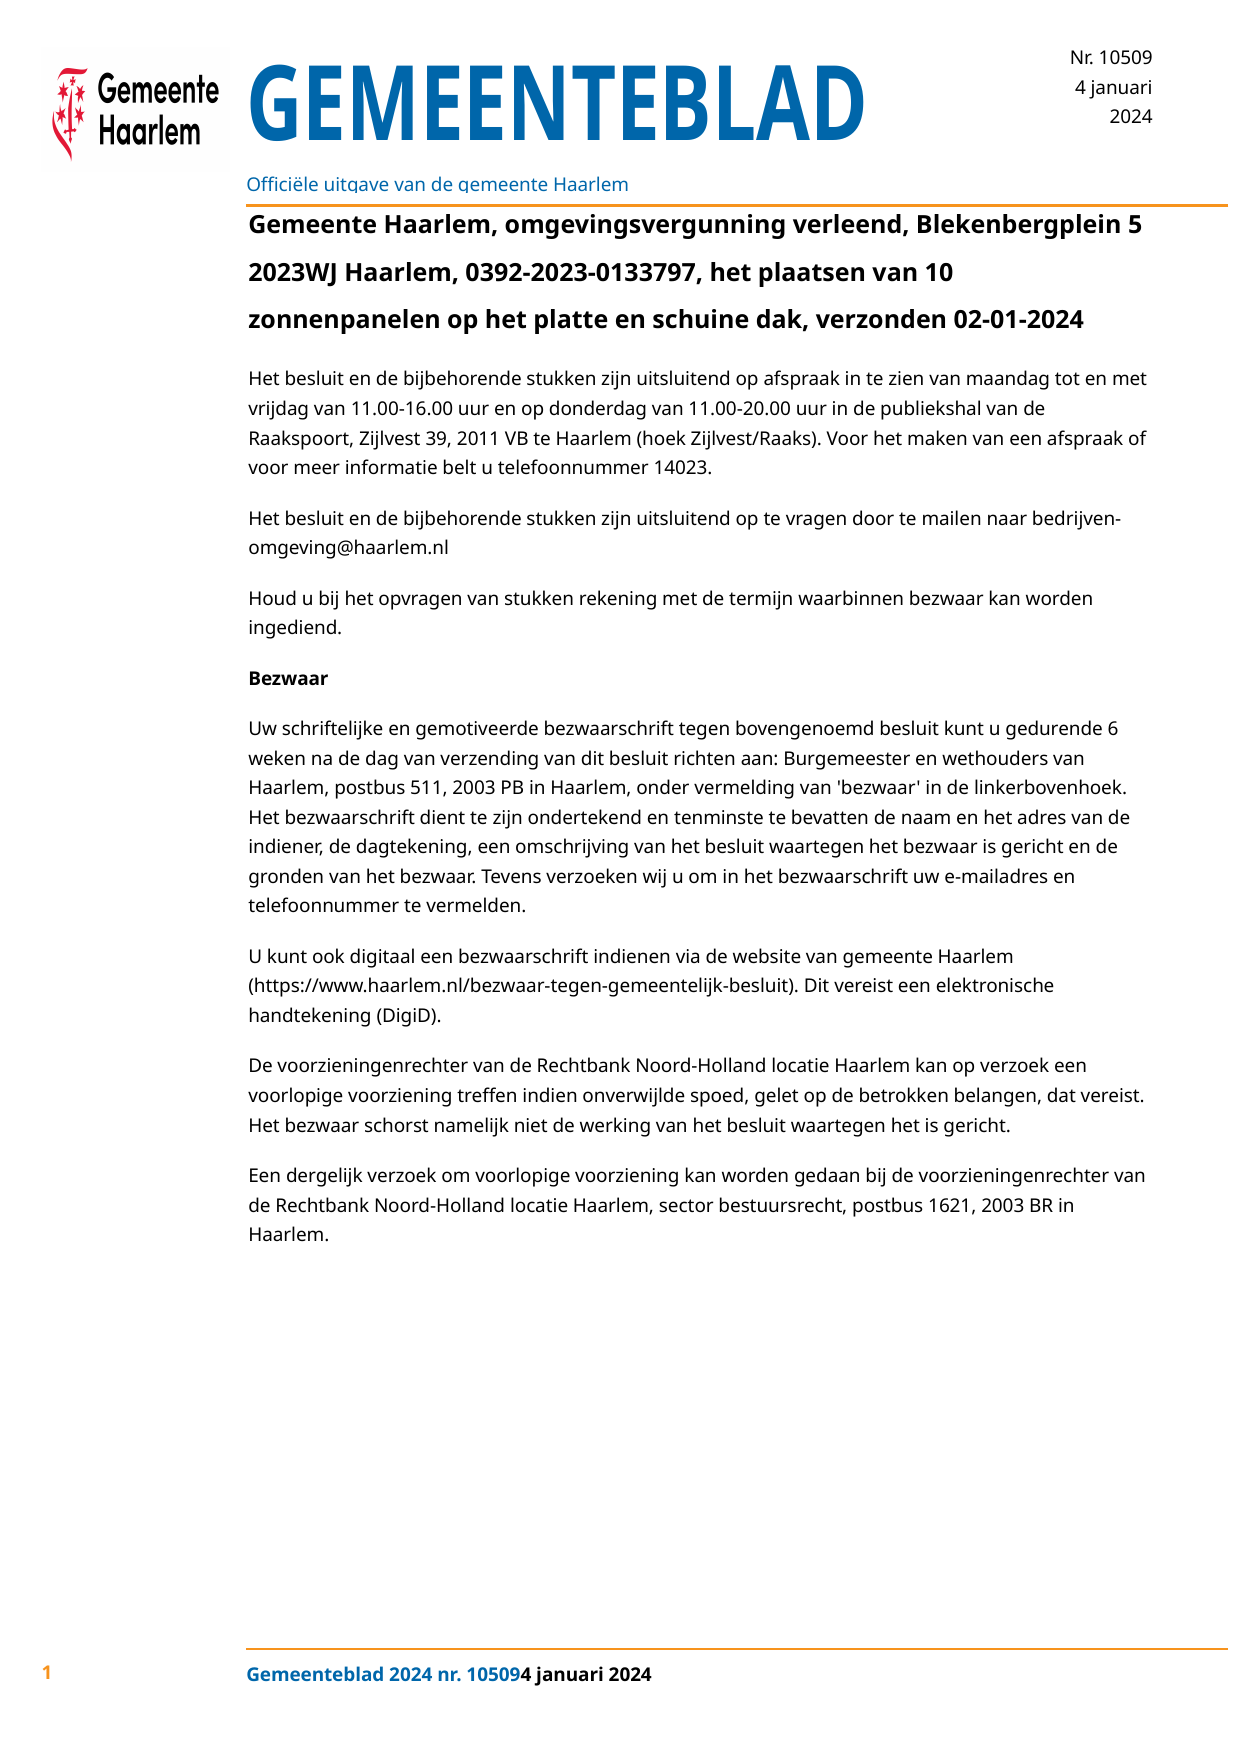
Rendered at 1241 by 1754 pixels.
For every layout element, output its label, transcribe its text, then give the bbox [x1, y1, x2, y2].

text Gemeente Haarlem, omgevingsvergunning verleend, Blekenbergplein 5 2023WJ Haarlem, 0392-2023-0133797, het plaatsen van 10 zonnenpanelen op het platte en schuine dak, verzonden 02-01-2024 [248, 207, 1152, 336]
text U kunt ook digitaal een bezwaarschrift indienen via de website van gemeente Haarlem (https://www.haarlem.nl/bezwaar-tegen-gemeentelijk-besluit). Dit vereist een elektronische handtekening (DigiD). [248, 943, 1152, 1028]
text Het besluit en de bijbehorende stukken zijn uitsluitend op te vragen door te mailen naar bedrijven-omgeving@haarlem.nl [248, 505, 1152, 560]
text Uw schriftelijke en gemotiveerde bezwaarschrift tegen bovengenoemd besluit kunt u gedurende 6 weken na de dag van verzending van dit besluit richten aan: Burgemeester en wethouders van Haarlem, postbus 511, 2003 PB in Haarlem, onder vermelding van 'bezwaar' in de linkerbovenhoek. Het bezwaarschrift dient te zijn ondertekend en tenminste te bevatten de naam en het adres van de indiener, de dagtekening, een omschrijving van het besluit waartegen het bezwaar is gericht en de gronden van het bezwaar. Tevens verzoeken wij u om in het bezwaarschrift uw e-mailadres en telefoonnummer te vermelden. [248, 715, 1152, 918]
text De voorzieningenrechter van de Rechtbank Noord-Holland locatie Haarlem kan op verzoek een voorlopige voorziening treffen indien onverwijlde spoed, gelet op de betrokken belangen, dat vereist. Het bezwaar schorst namelijk niet de werking van het besluit waartegen het is gericht. [248, 1053, 1152, 1137]
picture [41, 47, 231, 172]
text Een dergelijk verzoek om voorlopige voorziening kan worden gedaan bij de voorzieningenrechter van de Rechtbank Noord-Holland locatie Haarlem, sector bestuursrecht, postbus 1621, 2003 BR in Haarlem. [248, 1162, 1152, 1247]
text Houd u bij het opvragen van stukken rekening met de termijn waarbinnen bezwaar kan worden ingediend. [248, 585, 1152, 640]
text Bezwaar [248, 665, 1152, 690]
text Het besluit en de bijbehorende stukken zijn uitsluitend op afspraak in te zien van maandag tot en met vrijdag van 11.00-16.00 uur en op donderdag van 11.00-20.00 uur in de publiekshal van de Raakspoort, Zijlvest 39, 2011 VB te Haarlem (hoek Zijlvest/Raaks). Voor het maken van een afspraak of voor meer informatie belt u telefoonnummer 14023. [248, 366, 1152, 480]
